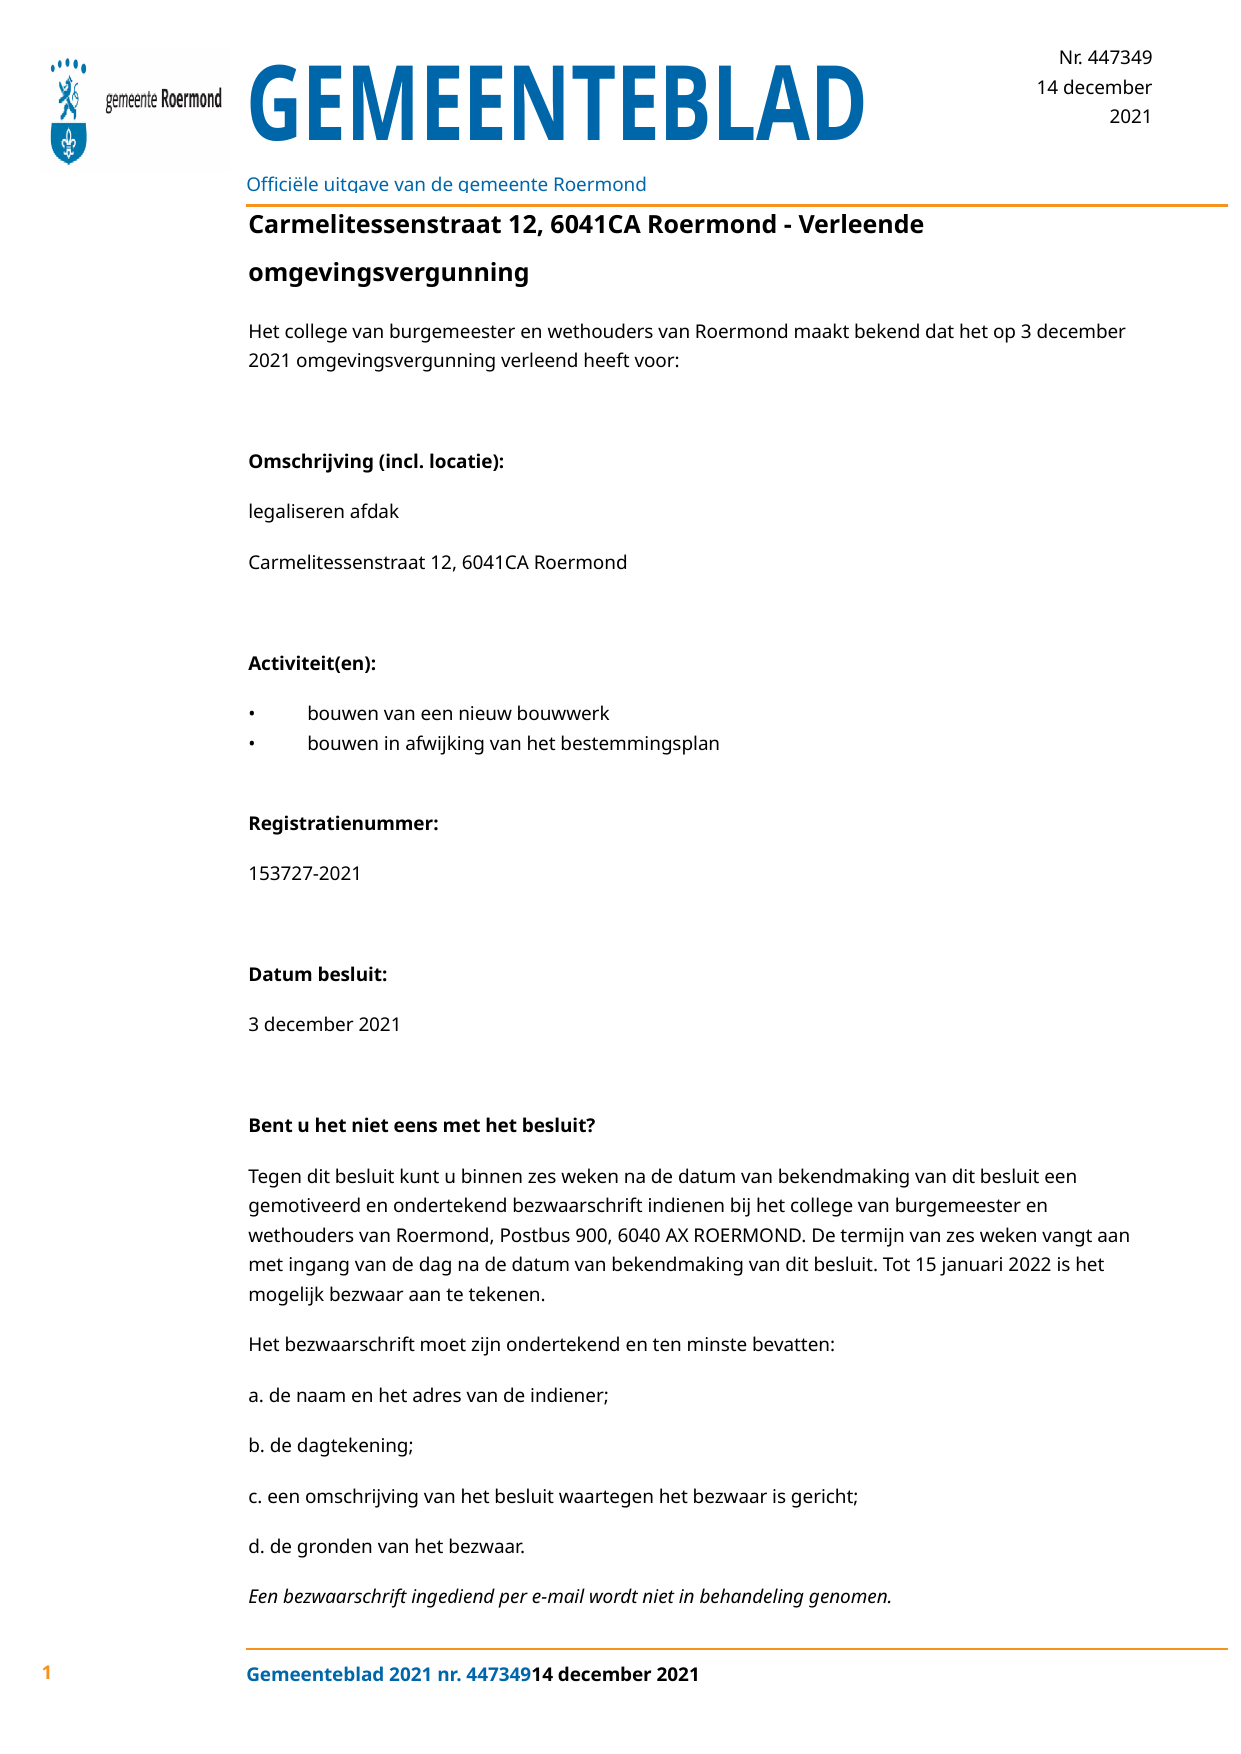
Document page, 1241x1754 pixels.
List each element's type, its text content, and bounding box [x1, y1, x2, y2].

text b. de dagtekening; [248, 1432, 1152, 1458]
text Bent u het niet eens met het besluit? [248, 1112, 1152, 1138]
text Een bezwaarschrift ingediend per e-mail wordt niet in behandeling genomen. [248, 1584, 1152, 1609]
text 153727-2021 [248, 860, 1152, 886]
picture [41, 47, 231, 172]
text Het bezwaarschrift moet zijn ondertekend en ten minste bevatten: [248, 1332, 1152, 1357]
text Tegen dit besluit kunt u binnen zes weken na de datum van bekendmaking van dit besluit een gemotiveerd en ondertekend bezwaarschrift indienen bij het college van burgemeester en wethouders van Roermond, Postbus 900, 6040 AX ROERMOND. De termijn van zes weken vangt aan met ingang van de dag na de datum van bekendmaking van dit besluit. Tot 15 januari 2022 is het mogelijk bezwaar aan te tekenen. [248, 1163, 1152, 1307]
text Datum besluit: [248, 961, 1152, 987]
text Activiteit(en): [248, 650, 1152, 676]
text d. de gronden van het bezwaar. [248, 1533, 1152, 1559]
text a. de naam en het adres van de indiener; [248, 1382, 1152, 1408]
text Carmelitessenstraat 12, 6041CA Roermond - Verleende omgevingsvergunning [248, 207, 1152, 288]
text Omschrijving (incl. locatie): [248, 448, 1152, 474]
list bouwen van een nieuw bouwwerk [248, 700, 1152, 726]
text Het college van burgemeester en wethouders van Roermond maakt bekend dat het op 3 december 2021 omgevingsvergunning verleend heeft voor: [248, 318, 1152, 373]
text Registratienummer: [248, 810, 1152, 836]
text c. een omschrijving van het besluit waartegen het bezwaar is gericht; [248, 1483, 1152, 1509]
text 3 december 2021 [248, 1012, 1152, 1037]
text legaliseren afdak [248, 499, 1152, 524]
list bouwen in afwijking van het bestemmingsplan [248, 730, 1152, 756]
text Carmelitessenstraat 12, 6041CA Roermond [248, 549, 1152, 575]
